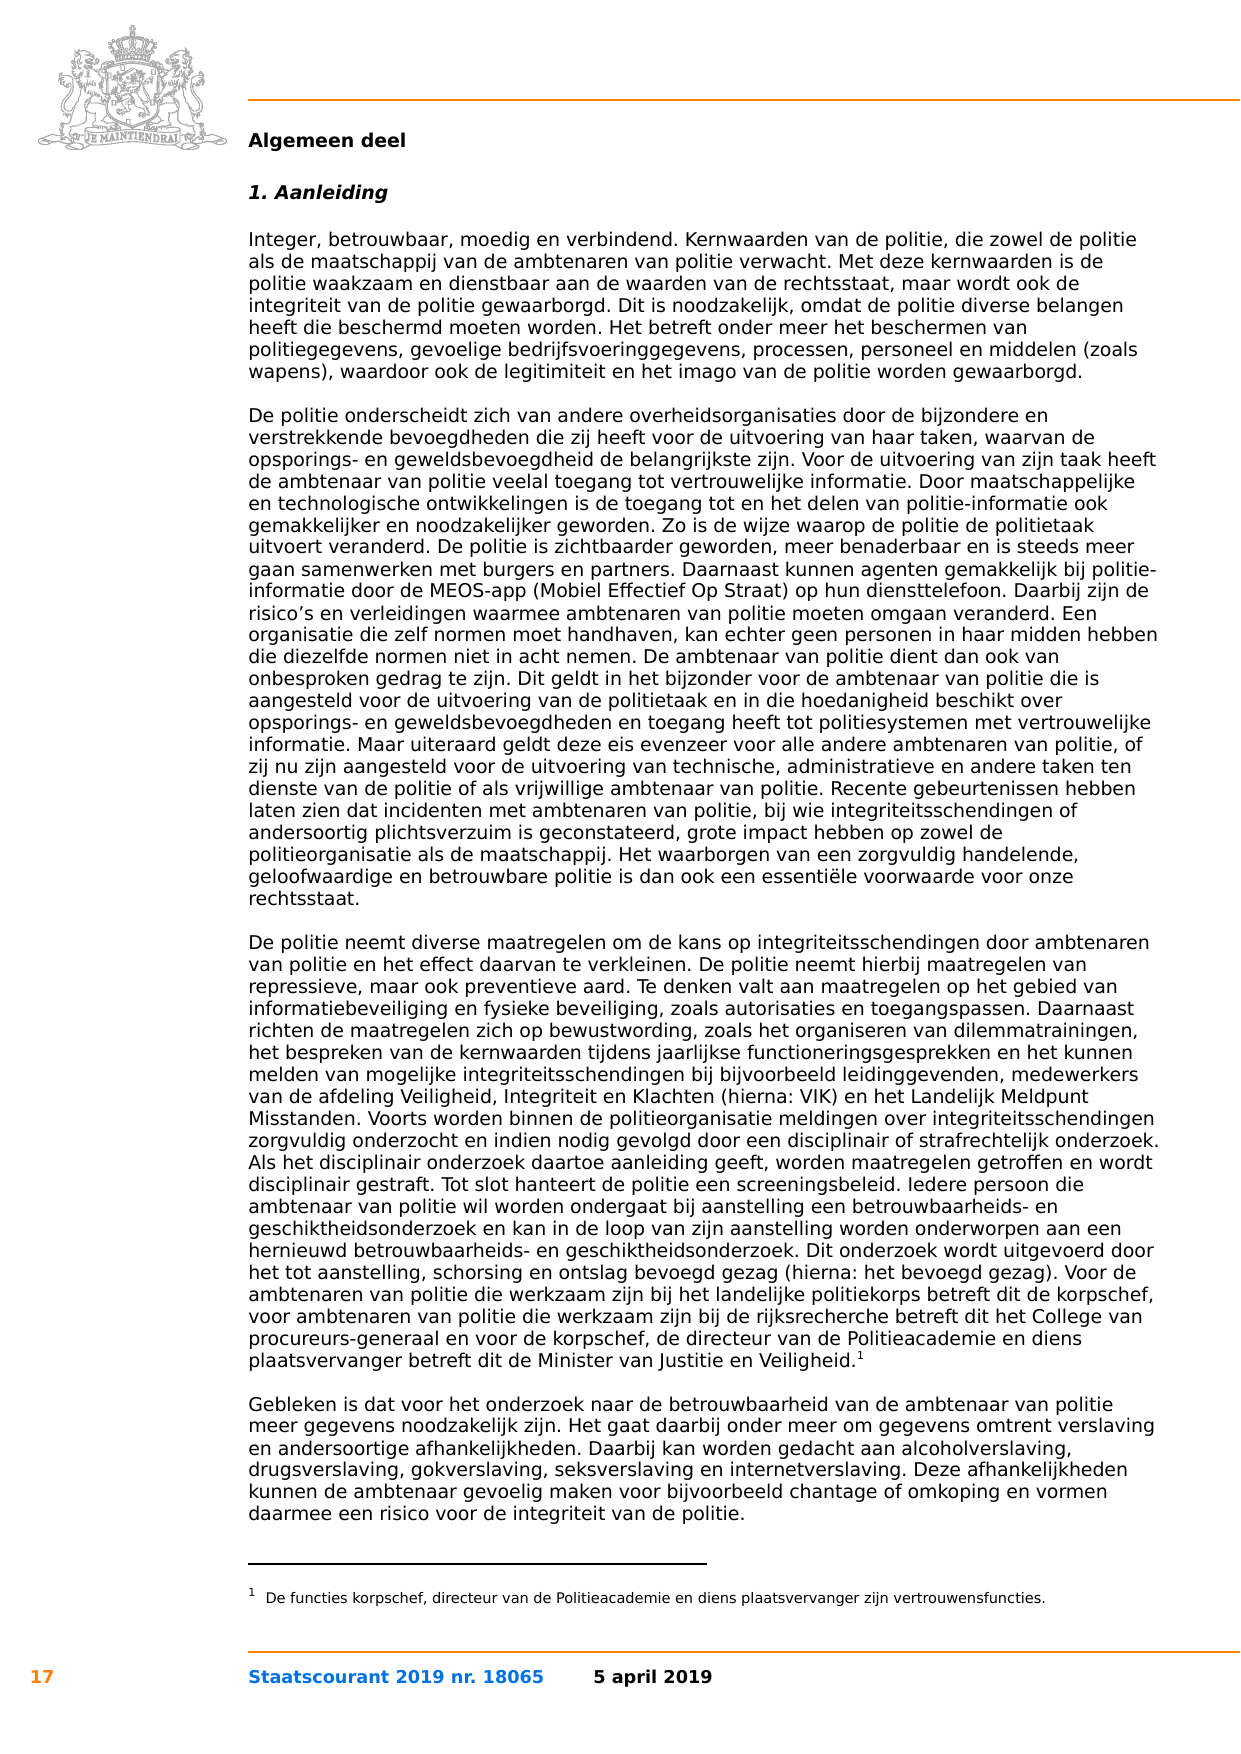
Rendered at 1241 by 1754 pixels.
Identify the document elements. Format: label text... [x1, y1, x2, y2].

text De politie onderscheidt zich van andere overheidsorganisaties door de bijzondere en verstrekkende bevoegdheden die zij heeft voor de uitvoering van haar taken, waarvan de opsporings- en geweldsbevoegdheid de belangrijkste zijn. Voor de uitvoering van zijn taak heeft de ambtenaar van politie veelal toegang tot vertrouwelijke informatie. Door maatschappelijke en technologische ontwikkelingen is de toegang tot en het delen van politie-informatie ook gemakkelijker en noodzakelijker geworden. Zo is de wijze waarop de politie de politietaak uitvoert veranderd. De politie is zichtbaarder geworden, meer benaderbaar en is steeds meer gaan samenwerken met burgers en partners. Daarnaast kunnen agenten gemakkelijk bij politie-informatie door de MEOS-app (Mobiel Effectief Op Straat) op hun diensttelefoon. Daarbij zijn de risico’s en verleidingen waarmee ambtenaren van politie moeten omgaan veranderd. Een organisatie die zelf normen moet handhaven, kan echter geen personen in haar midden hebben die diezelfde normen niet in acht nemen. De ambtenaar van politie dient dan ook van onbesproken gedrag te zijn. Dit geldt in het bijzonder voor de ambtenaar van politie die is aangesteld voor de uitvoering van de politietaak en in die hoedanigheid beschikt over opsporings- en geweldsbevoegdheden en toegang heeft tot politiesystemen met vertrouwelijke informatie. Maar uiteraard geldt deze eis evenzeer voor alle andere ambtenaren van politie, of zij nu zijn aangesteld voor de uitvoering van technische, administratieve en andere taken ten dienste van de politie of als vrijwillige ambtenaar van politie. Recente gebeurtenissen hebben laten zien dat incidenten met ambtenaren van politie, bij wie integriteitsschendingen of andersoortig plichtsverzuim is geconstateerd, grote impact hebben op zowel de politieorganisatie als de maatschappij. Het waarborgen van een zorgvuldig handelende, geloofwaardige en betrouwbare politie is dan ook een essentiële voorwaarde voor onze rechtsstaat. [248, 404, 1163, 910]
subtitle Algemeen deel [248, 130, 1163, 152]
text De politie neemt diverse maatregelen om de kans op integriteitsschendingen door ambtenaren van politie en het effect daarvan te verkleinen. De politie neemt hierbij maatregelen van repressieve, maar ook preventieve aard. Te denken valt aan maatregelen op het gebied van informatiebeveiliging en fysieke beveiliging, zoals autorisaties en toegangspassen. Daarnaast richten de maatregelen zich op bewustwording, zoals het organiseren van dilemmatrainingen, het bespreken van de kernwaarden tijdens jaarlijkse functioneringsgesprekken en het kunnen melden van mogelijke integriteitsschendingen bij bijvoorbeeld leidinggevenden, medewerkers van de afdeling Veiligheid, Integriteit en Klachten (hierna: VIK) en het Landelijk Meldpunt Misstanden. Voorts worden binnen de politieorganisatie meldingen over integriteitsschendingen zorgvuldig onderzocht en indien nodig gevolgd door een disciplinair of strafrechtelijk onderzoek. Als het disciplinair onderzoek daartoe aanleiding geeft, worden maatregelen getroffen en wordt disciplinair gestraft. Tot slot hanteert de politie een screeningsbeleid. Iedere persoon die ambtenaar van politie wil worden ondergaat bij aanstelling een betrouwbaarheids- en geschiktheidsonderzoek en kan in de loop van zijn aanstelling worden onderworpen aan een hernieuwd betrouwbaarheids- en geschiktheidsonderzoek. Dit onderzoek wordt uitgevoerd door het tot aanstelling, schorsing en ontslag bevoegd gezag (hierna: het bevoegd gezag). Voor de ambtenaren van politie die werkzaam zijn bij het landelijke politiekorps betreft dit de korpschef, voor ambtenaren van politie die werkzaam zijn bij de rijksrecherche betreft dit het College van procureurs-generaal en voor de korpschef, de directeur van de Politieacademie en diens plaatsvervanger betreft dit de Minister van Justitie en Veiligheid. [248, 932, 1163, 1372]
subtitle 1. Aanleiding [248, 182, 1163, 204]
picture [38, 25, 227, 150]
text Gebleken is dat voor het onderzoek naar de betrouwbaarheid van de ambtenaar van politie meer gegevens noodzakelijk zijn. Het gaat daarbij onder meer om gegevens omtrent verslaving en andersoortige afhankelijkheden. Daarbij kan worden gedacht aan alcoholverslaving, drugsverslaving, gokverslaving, seksverslaving en internetverslaving. Deze afhankelijkheden kunnen de ambtenaar gevoelig maken voor bijvoorbeeld chantage of omkoping en vormen daarmee een risico voor de integriteit van de politie. [248, 1393, 1163, 1525]
text Integer, betrouwbaar, moedig en verbindend. Kernwaarden van de politie, die zowel de politie als de maatschappij van de ambtenaren van politie verwacht. Met deze kernwaarden is de politie waakzaam en dienstbaar aan de waarden van de rechtsstaat, maar wordt ook de integriteit van de politie gewaarborgd. Dit is noodzakelijk, omdat de politie diverse belangen heeft die beschermd moeten worden. Het betreft onder meer het beschermen van politiegegevens, gevoelige bedrijfsvoeringgegevens, processen, personeel en middelen (zoals wapens), waardoor ook de legitimiteit en het imago van de politie worden gewaarborgd. [248, 229, 1163, 383]
text De functies korpschef, directeur van de Politieacademie en diens plaatsvervanger zijn vertrouwensfuncties. [248, 1586, 1163, 1608]
